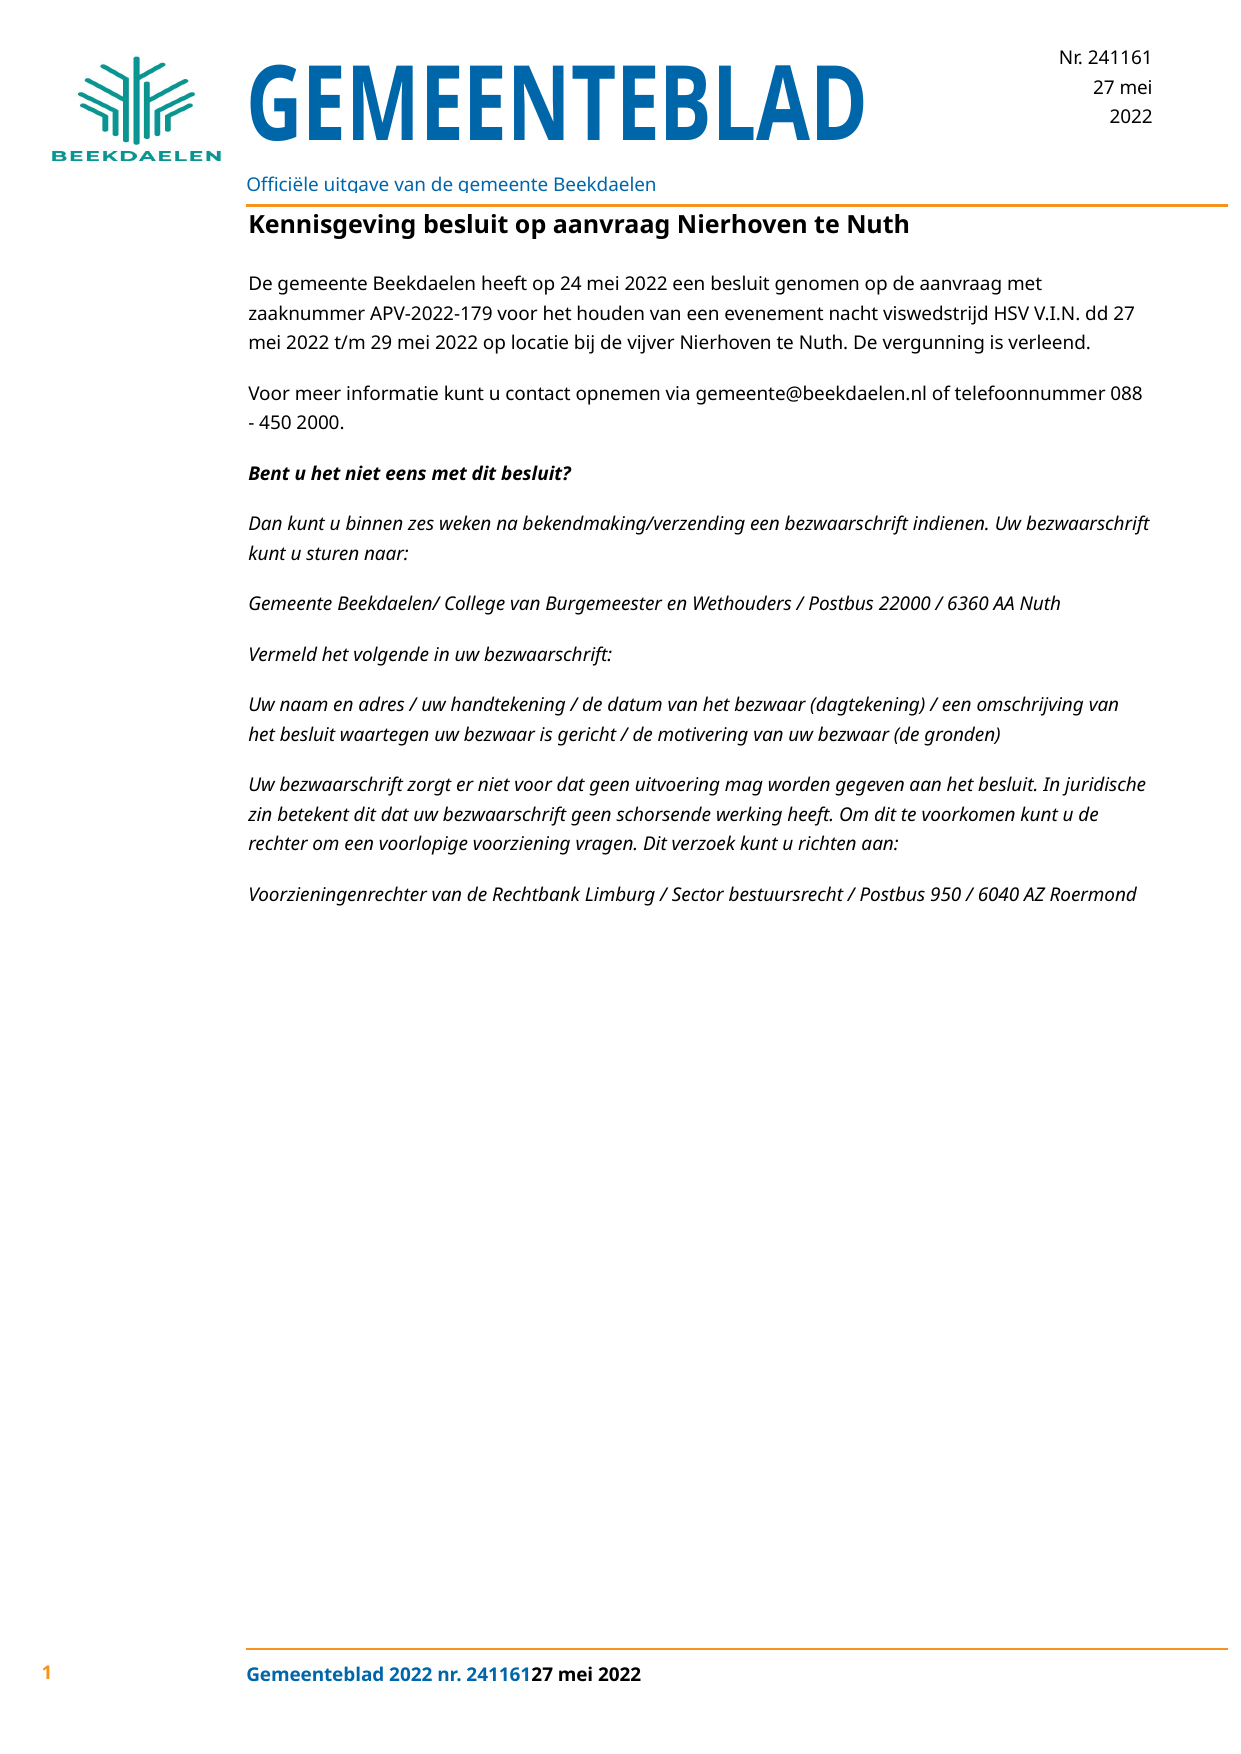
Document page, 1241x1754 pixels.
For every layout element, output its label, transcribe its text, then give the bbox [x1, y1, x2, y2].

text Uw naam en adres / uw handtekening / de datum van het bezwaar (dagtekening) / een omschrijving van het besluit waartegen uw bezwaar is gericht / de motivering van uw bezwaar (de gronden) [248, 691, 1152, 746]
text Uw bezwaarschrift zorgt er niet voor dat geen uitvoering mag worden gegeven aan het besluit. In juridische zin betekent dit dat uw bezwaarschrift geen schorsende werking heeft. Om dit te voorkomen kunt u de rechter om een voorlopige voorziening vragen. Dit verzoek kunt u richten aan: [248, 771, 1152, 856]
text Voorzieningenrechter van de Rechtbank Limburg / Sector bestuursrecht / Postbus 950 / 6040 AZ Roermond [248, 881, 1152, 906]
text Kennisgeving besluit op aanvraag Nierhoven te Nuth [248, 207, 1152, 241]
text Vermeld het volgende in uw bezwaarschrift: [248, 641, 1152, 666]
text Bent u het niet eens met dit besluit? [248, 460, 1152, 486]
text Voor meer informatie kunt u contact opnemen via gemeente@beekdaelen.nl of telefoonnummer 088 - 450 2000. [248, 380, 1152, 435]
picture [41, 47, 231, 172]
text De gemeente Beekdaelen heeft op 24 mei 2022 een besluit genomen op de aanvraag met zaaknummer APV-2022-179 voor het houden van een evenement nacht viswedstrijd HSV V.I.N. dd 27 mei 2022 t/m 29 mei 2022 op locatie bij de vijver Nierhoven te Nuth. De vergunning is verleend. [248, 270, 1152, 355]
text Dan kunt u binnen zes weken na bekendmaking/verzending een bezwaarschrift indienen. Uw bezwaarschrift kunt u sturen naar: [248, 510, 1152, 566]
text Gemeente Beekdaelen/ College van Burgemeester en Wethouders / Postbus 22000 / 6360 AA Nuth [248, 590, 1152, 616]
